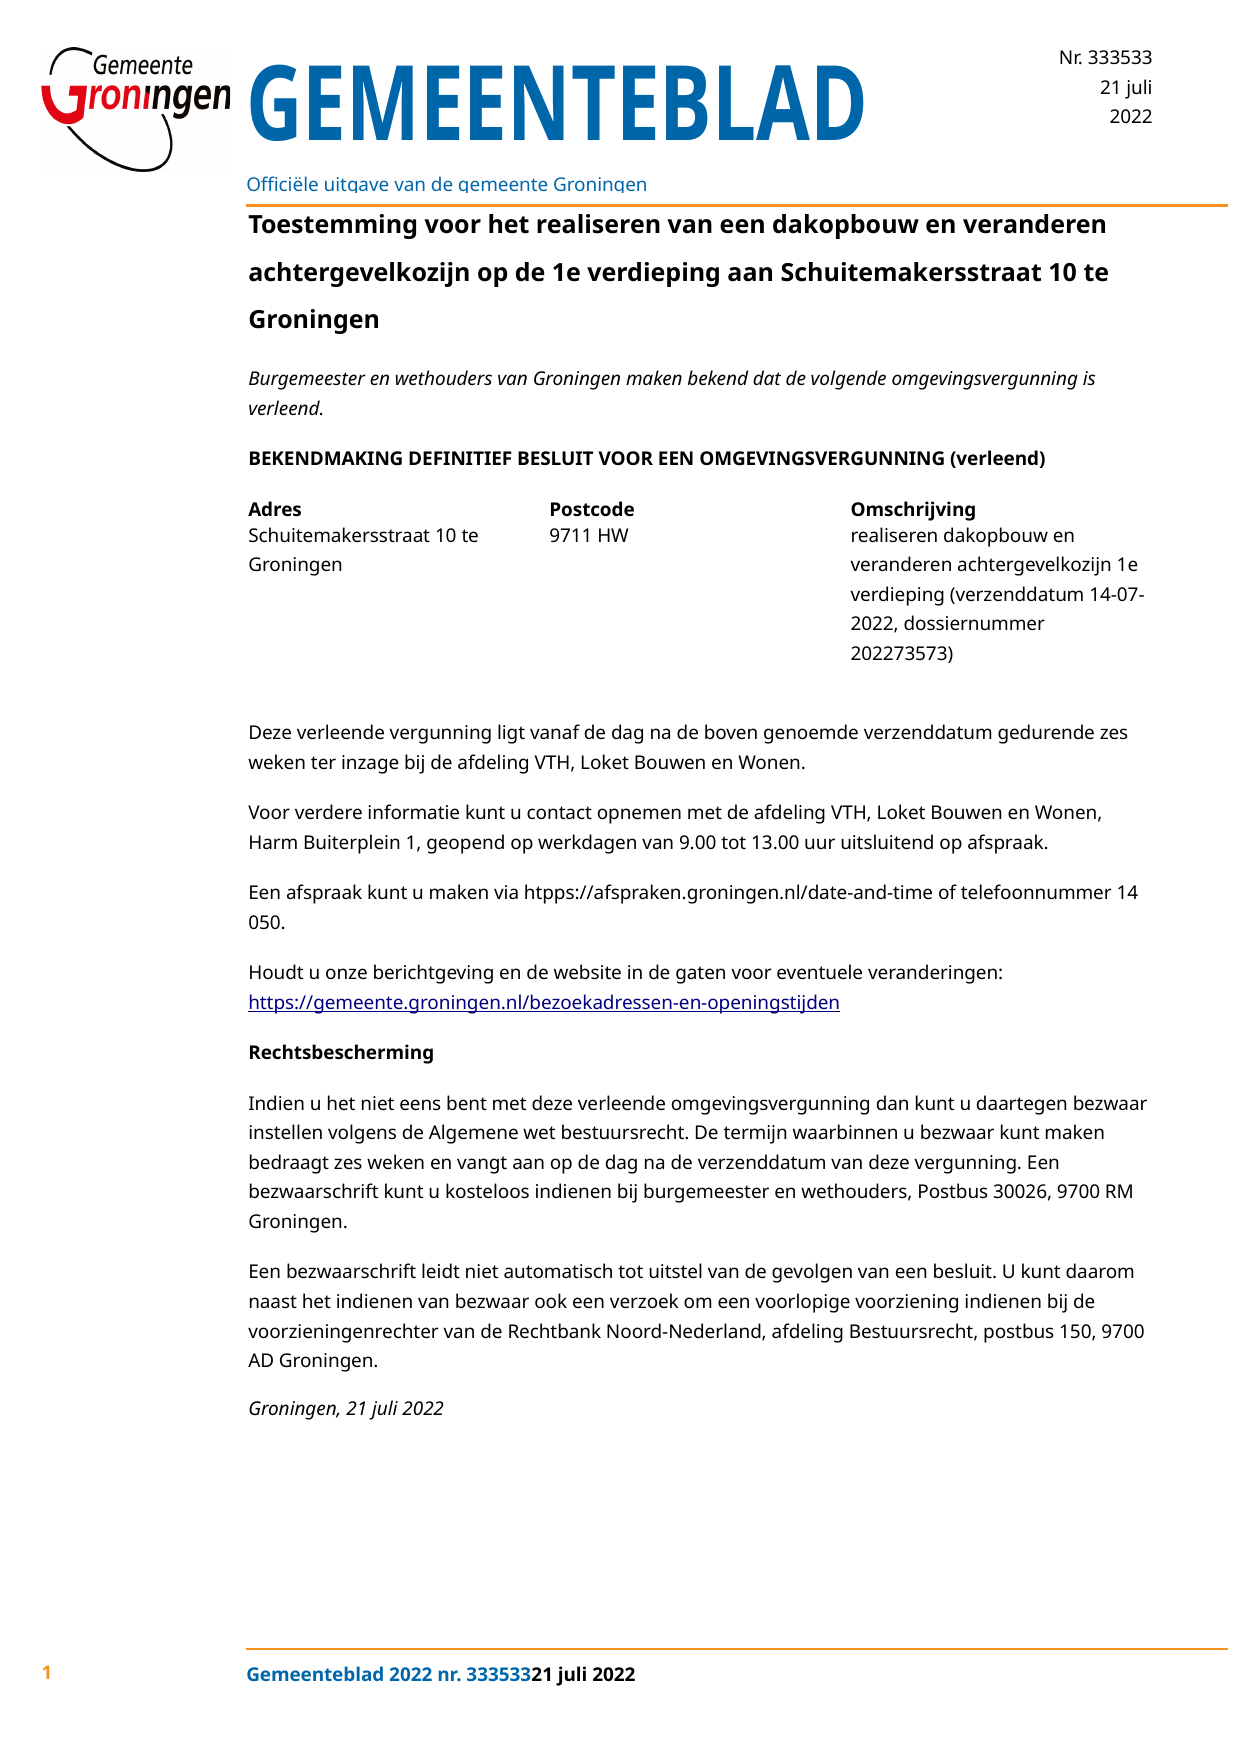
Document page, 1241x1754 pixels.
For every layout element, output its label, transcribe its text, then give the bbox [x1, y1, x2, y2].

table_header Omschrijving [850, 496, 1152, 522]
text Rechtsbescherming [248, 1039, 1152, 1065]
table_header Postcode [549, 496, 850, 522]
table_cell Schuitemakersstraat 10 te Groningen [248, 522, 549, 666]
text Indien u het niet eens bent met deze verleende omgevingsvergunning dan kunt u daartegen bezwaar instellen volgens de Algemene wet bestuursrecht. De termijn waarbinnen u bezwaar kunt maken bedraagt zes weken en vangt aan op de dag na de verzenddatum van deze vergunning. Een bezwaarschrift kunt u kosteloos indienen bij burgemeester en wethouders, Postbus 30026, 9700 RM Groningen. [248, 1090, 1152, 1234]
text Burgemeester en wethouders van Groningen maken bekend dat de volgende omgevingsvergunning is verleend. [248, 366, 1152, 421]
text Een afspraak kunt u maken via htpps://afspraken.groningen.nl/date-and-time of telefoonnummer 14 050. [248, 879, 1152, 935]
text Toestemming voor het realiseren van een dakopbouw en veranderen achtergevelkozijn op de 1e verdieping aan Schuitemakersstraat 10 te Groningen [248, 207, 1152, 336]
table_cell realiseren dakopbouw en veranderen achtergevelkozijn 1e verdieping (verzenddatum 14-07-2022, dossiernummer 202273573) [850, 522, 1152, 666]
table_header Adres [248, 496, 549, 522]
table_cell 9711 HW [549, 522, 850, 666]
text BEKENDMAKING DEFINITIEF BESLUIT VOOR EEN OMGEVINGSVERGUNNING (verleend) [248, 446, 1152, 471]
text Houdt u onze berichtgeving en de website in de gaten voor eventuele veranderingen: https://gemeente.groningen.nl/bezoekadressen-en-openingstijden [248, 959, 1152, 1015]
text Groningen, 21 juli 2022 [248, 1395, 1152, 1421]
text Deze verleende vergunning ligt vanaf de dag na de boven genoemde verzenddatum gedurende zes weken ter inzage bij de afdeling VTH, Loket Bouwen en Wonen. [248, 719, 1152, 775]
text Een bezwaarschrift leidt niet automatisch tot uitstel van de gevolgen van een besluit. U kunt daarom naast het indienen van bezwaar ook een verzoek om een voorlopige voorziening indienen bij de voorzieningenrechter van de Rechtbank Noord-Nederland, afdeling Bestuursrecht, postbus 150, 9700 AD Groningen. [248, 1259, 1152, 1373]
picture [41, 47, 231, 172]
text Voor verdere informatie kunt u contact opnemen met de afdeling VTH, Loket Bouwen en Wonen, Harm Buiterplein 1, geopend op werkdagen van 9.00 tot 13.00 uur uitsluitend op afspraak. [248, 799, 1152, 855]
